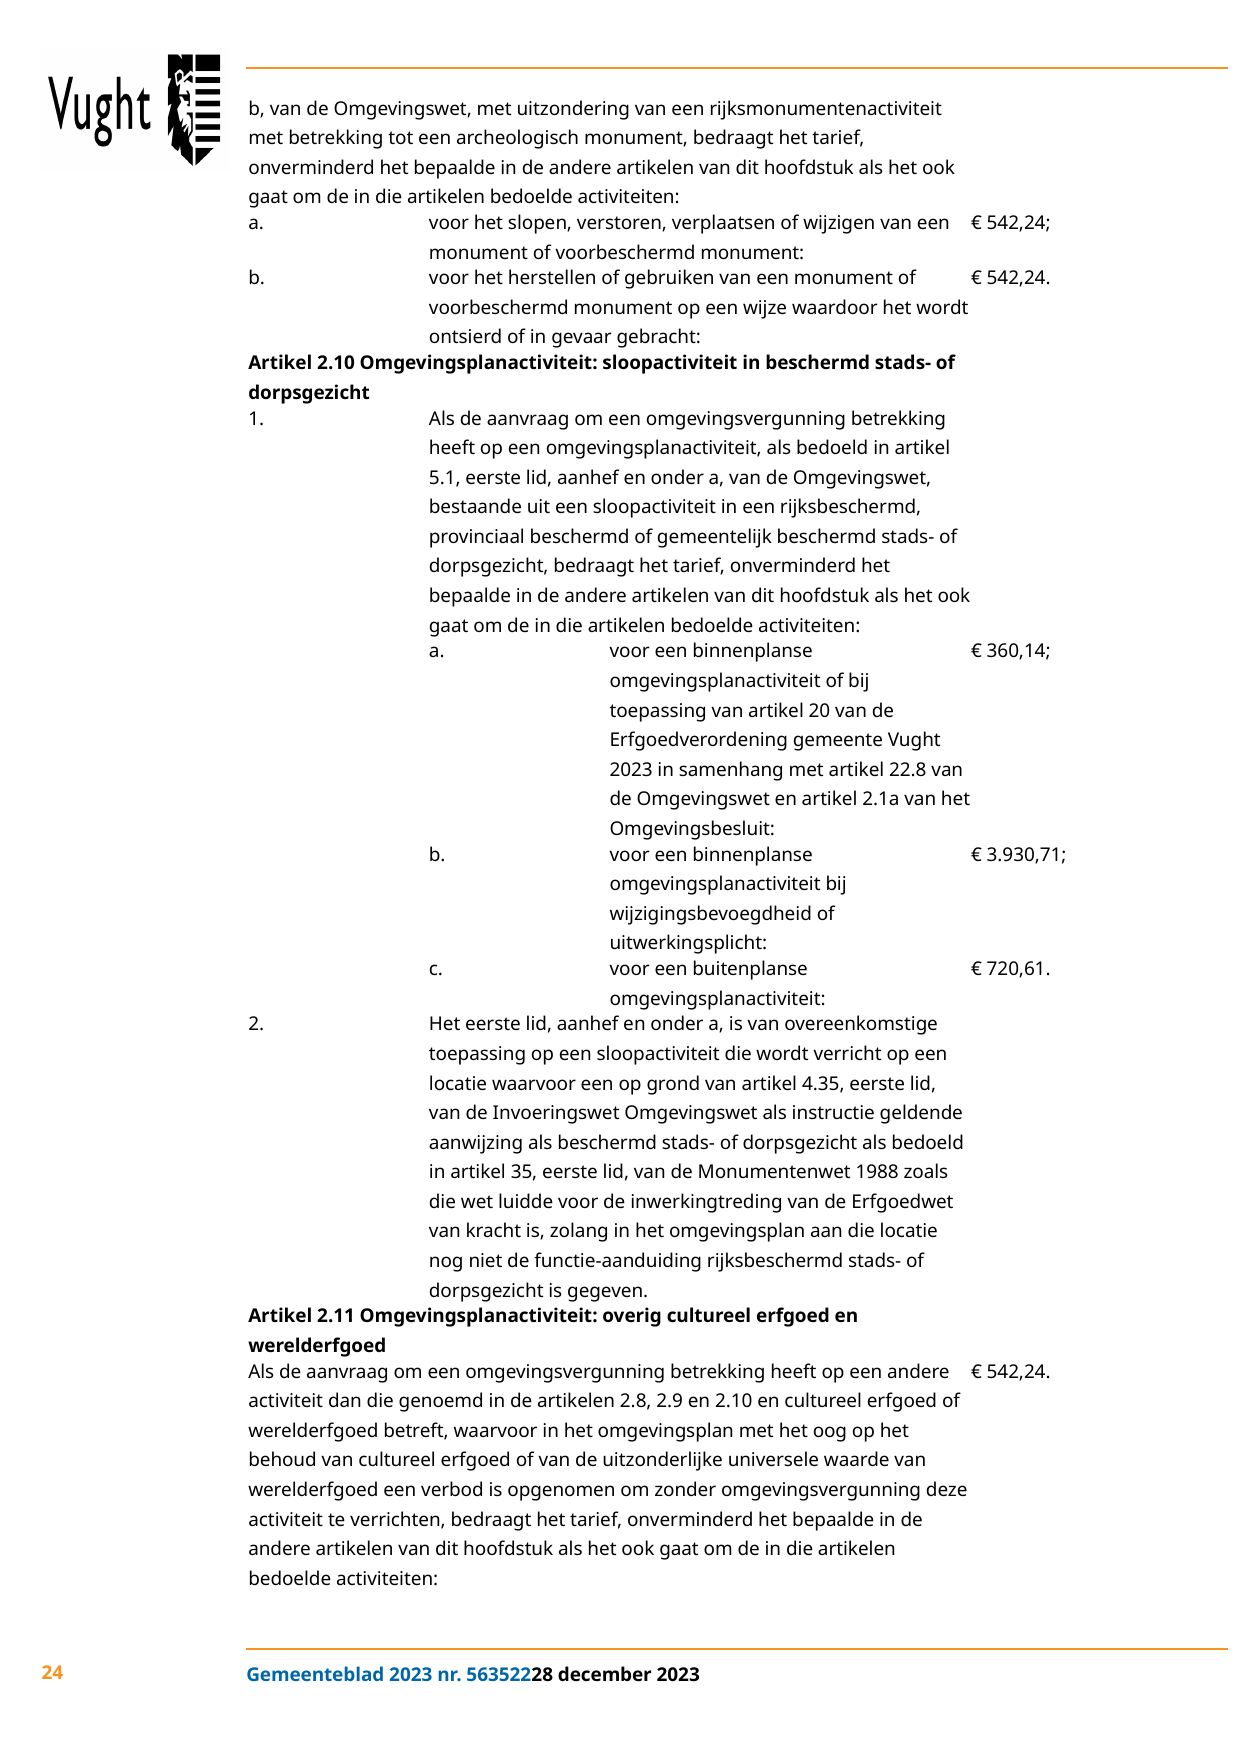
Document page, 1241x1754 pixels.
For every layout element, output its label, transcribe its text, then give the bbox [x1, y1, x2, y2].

table_cell voor het herstellen of gebruiken van een monument of voorbeschermd monument op een wijze waardoor het wordt ontsierd of in gevaar gebracht: [429, 265, 971, 349]
table_cell a. [429, 638, 609, 841]
table_cell Als de aanvraag om een omgevingsvergunning betrekking heeft op een omgevingsplanactiviteit, als bedoeld in artikel 5.1, eerste lid, aanhef en onder a, van de Omgevingswet, bestaande uit een sloopactiviteit in een rijksbeschermd, provinciaal beschermd of gemeentelijk beschermd stads- of dorpsgezicht, bedraagt het tarief, onverminderd het bepaalde in de andere artikelen van dit hoofdstuk als het ook gaat om de in die artikelen bedoelde activiteiten: [429, 405, 971, 638]
table_cell voor een binnenplanse omgevingsplanactiviteit of bij toepassing van artikel 20 van de Erfgoedverordening gemeente Vught 2023 in samenhang met artikel 22.8 van de Omgevingswet en artikel 2.1a van het Omgevingsbesluit: [609, 638, 971, 841]
table_cell € 3.930,71; [971, 841, 1152, 955]
table_cell [971, 1011, 1152, 1303]
table_cell b, van de Omgevingswet, met uitzondering van een rijksmonumentenactiviteit met betrekking tot een archeologisch monument, bedraagt het tarief, onverminderd het bepaalde in de andere artikelen van dit hoofdstuk als het ook gaat om de in die artikelen bedoelde activiteiten: [248, 95, 971, 209]
table_cell Het eerste lid, aanhef en onder a, is van overeenkomstige toepassing op een sloopactiviteit die wordt verricht op een locatie waarvoor een op grond van artikel 4.35, eerste lid, van de Invoeringswet Omgevingswet als instructie geldende aanwijzing als beschermd stads- of dorpsgezicht als bedoeld in artikel 35, eerste lid, van de Monumentenwet 1988 zoals die wet luidde voor de inwerkingtreding van de Erfgoedwet van kracht is, zolang in het omgevingsplan aan die locatie nog niet de functie-aanduiding rijksbeschermd stads- of dorpsgezicht is gegeven. [429, 1011, 971, 1303]
table_cell c. [429, 955, 609, 1011]
table_cell € 542,24; [971, 209, 1152, 264]
picture [41, 47, 231, 172]
table_cell € 360,14; [971, 638, 1152, 841]
table_cell [971, 350, 1152, 405]
table_cell voor een buitenplanse omgevingsplanactiviteit: [609, 955, 971, 1011]
table_cell Artikel 2.11 Omgevingsplanactiviteit: overig cultureel erfgoed en werelderfgoed [248, 1303, 971, 1358]
table_cell € 720,61. [971, 955, 1152, 1011]
table_cell € 542,24. [971, 265, 1152, 349]
table_cell [971, 1303, 1152, 1358]
table_cell voor een binnenplanse omgevingsplanactiviteit bij wijzigingsbevoegdheid of uitwerkingsplicht: [609, 841, 971, 955]
table_cell 2. [248, 1011, 429, 1303]
table_cell Als de aanvraag om een omgevingsvergunning betrekking heeft op een andere activiteit dan die genoemd in de artikelen 2.8, 2.9 en 2.10 en cultureel erfgoed of werelderfgoed betreft, waarvoor in het omgevingsplan met het oog op het behoud van cultureel erfgoed of van de uitzonderlijke universele waarde van werelderfgoed een verbod is opgenomen om zonder omgevingsvergunning deze activiteit te verrichten, bedraagt het tarief, onverminderd het bepaalde in de andere artikelen van dit hoofdstuk als het ook gaat om de in die artikelen bedoelde activiteiten: [248, 1358, 971, 1591]
table_cell b. [248, 265, 429, 349]
table_cell [248, 955, 429, 1011]
table_cell b. [429, 841, 609, 955]
table_cell [248, 841, 429, 955]
table_cell Artikel 2.10 Omgevingsplanactiviteit: sloopactiviteit in beschermd stads- of dorpsgezicht [248, 350, 971, 405]
table_cell € 542,24. [971, 1358, 1152, 1591]
table_cell [971, 95, 1152, 209]
table_cell [971, 405, 1152, 638]
table_cell 1. [248, 405, 429, 638]
table_cell a. [248, 209, 429, 264]
table_cell [248, 638, 429, 841]
table_cell voor het slopen, verstoren, verplaatsen of wijzigen van een monument of voorbeschermd monument: [429, 209, 971, 264]
